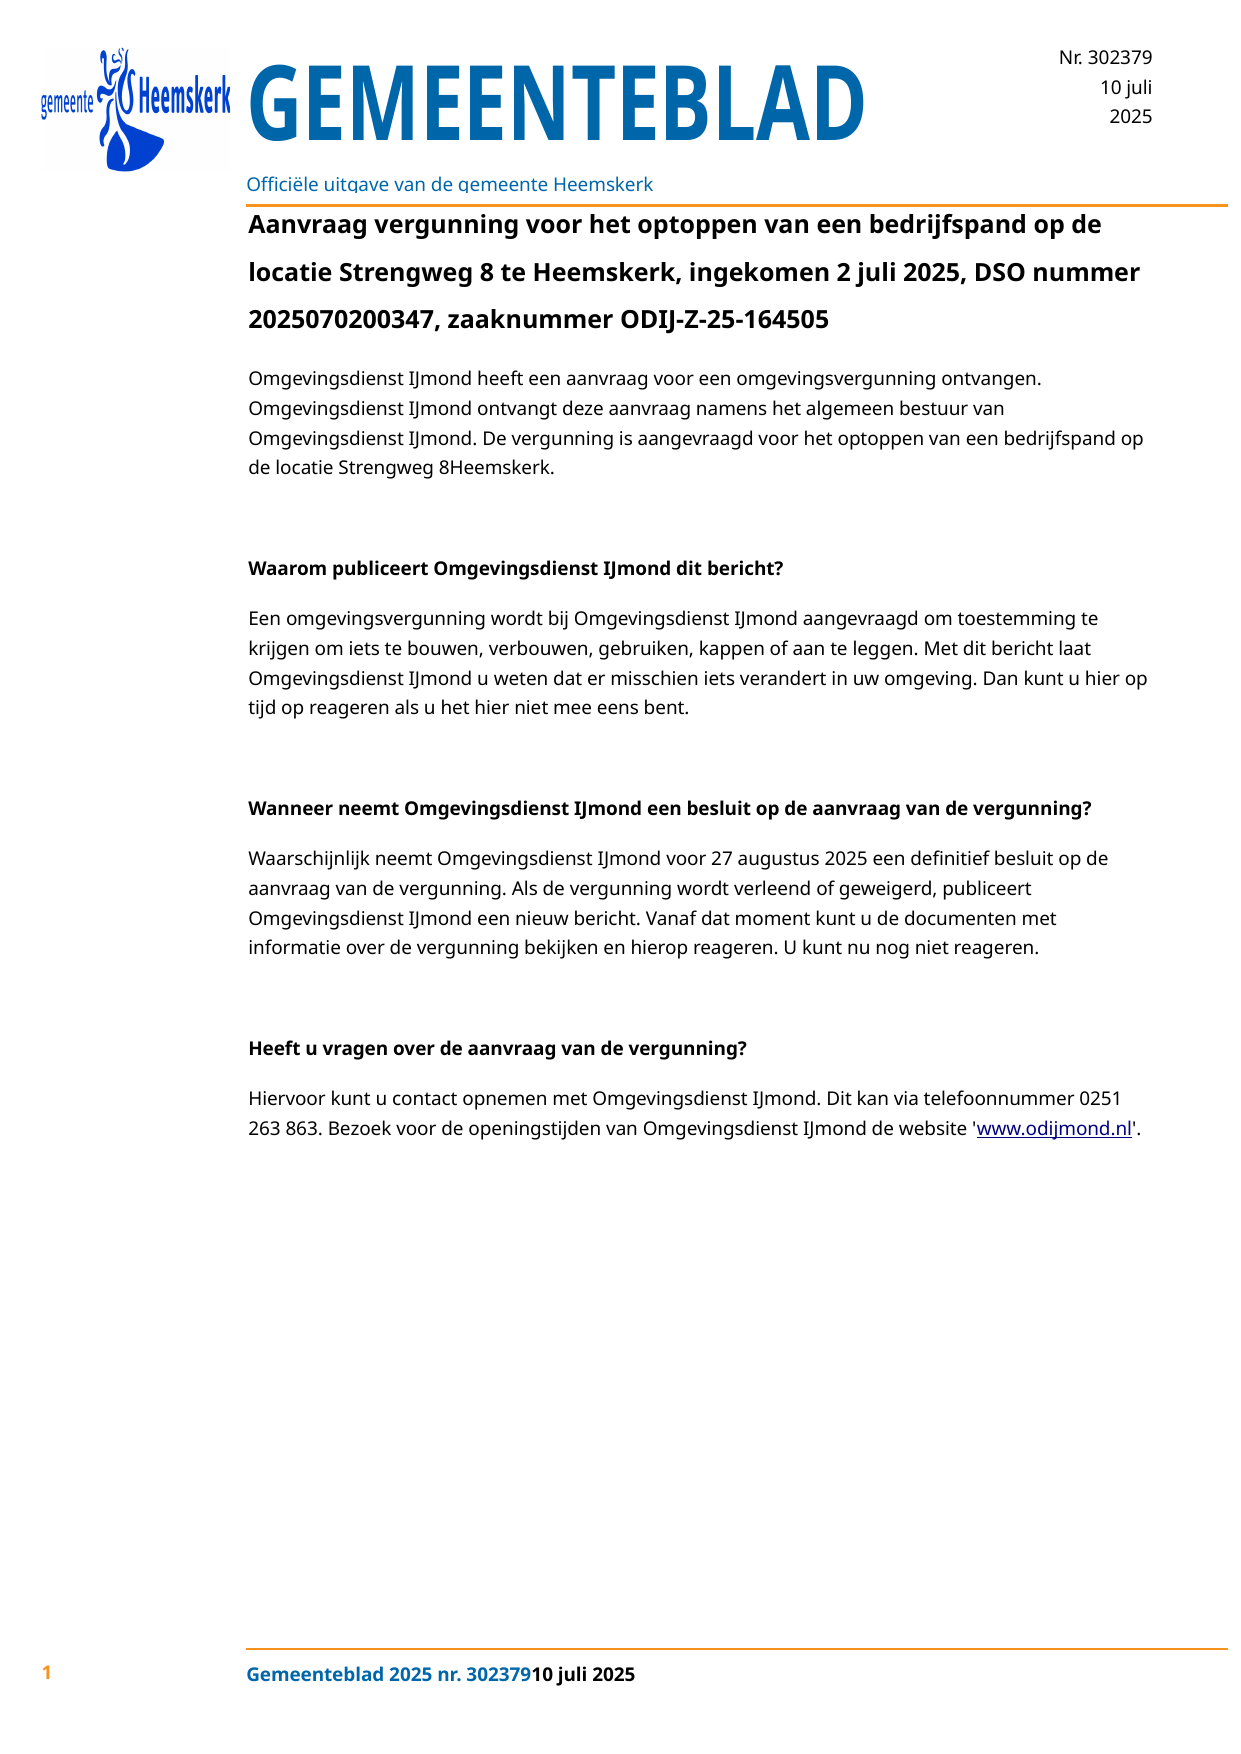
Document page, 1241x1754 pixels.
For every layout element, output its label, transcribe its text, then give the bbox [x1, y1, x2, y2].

picture [41, 47, 231, 172]
text Een omgevingsvergunning wordt bij Omgevingsdienst IJmond aangevraagd om toestemming te krijgen om iets te bouwen, verbouwen, gebruiken, kappen of aan te leggen. Met dit bericht laat Omgevingsdienst IJmond u weten dat er misschien iets verandert in uw omgeving. Dan kunt u hier op tijd op reageren als u het hier niet mee eens bent. [248, 606, 1152, 720]
text Hiervoor kunt u contact opnemen met Omgevingsdienst IJmond. Dit kan via telefoonnummer 0251 263 863. Bezoek voor de openingstijden van Omgevingsdienst IJmond de website 'www.odijmond.nl'. [248, 1086, 1152, 1141]
text Waarom publiceert Omgevingsdienst IJmond dit bericht? [248, 555, 1152, 581]
text Wanneer neemt Omgevingsdienst IJmond een besluit op de aanvraag van de vergunning? [248, 795, 1152, 821]
text Omgevingsdienst IJmond heeft een aanvraag voor een omgevingsvergunning ontvangen. Omgevingsdienst IJmond ontvangt deze aanvraag namens het algemeen bestuur van Omgevingsdienst IJmond. De vergunning is aangevraagd voor het optoppen van een bedrijfspand op de locatie Strengweg 8Heemskerk. [248, 366, 1152, 480]
text Aanvraag vergunning voor het optoppen van een bedrijfspand op de locatie Strengweg 8 te Heemskerk, ingekomen 2 juli 2025, DSO nummer 2025070200347, zaaknummer ODIJ-Z-25-164505 [248, 207, 1152, 336]
text Heeft u vragen over de aanvraag van de vergunning? [248, 1035, 1152, 1061]
text Waarschijnlijk neemt Omgevingsdienst IJmond voor 27 augustus 2025 een definitief besluit op de aanvraag van de vergunning. Als de vergunning wordt verleend of geweigerd, publiceert Omgevingsdienst IJmond een nieuw bericht. Vanaf dat moment kunt u de documenten met informatie over de vergunning bekijken en hierop reageren. U kunt nu nog niet reageren. [248, 846, 1152, 960]
